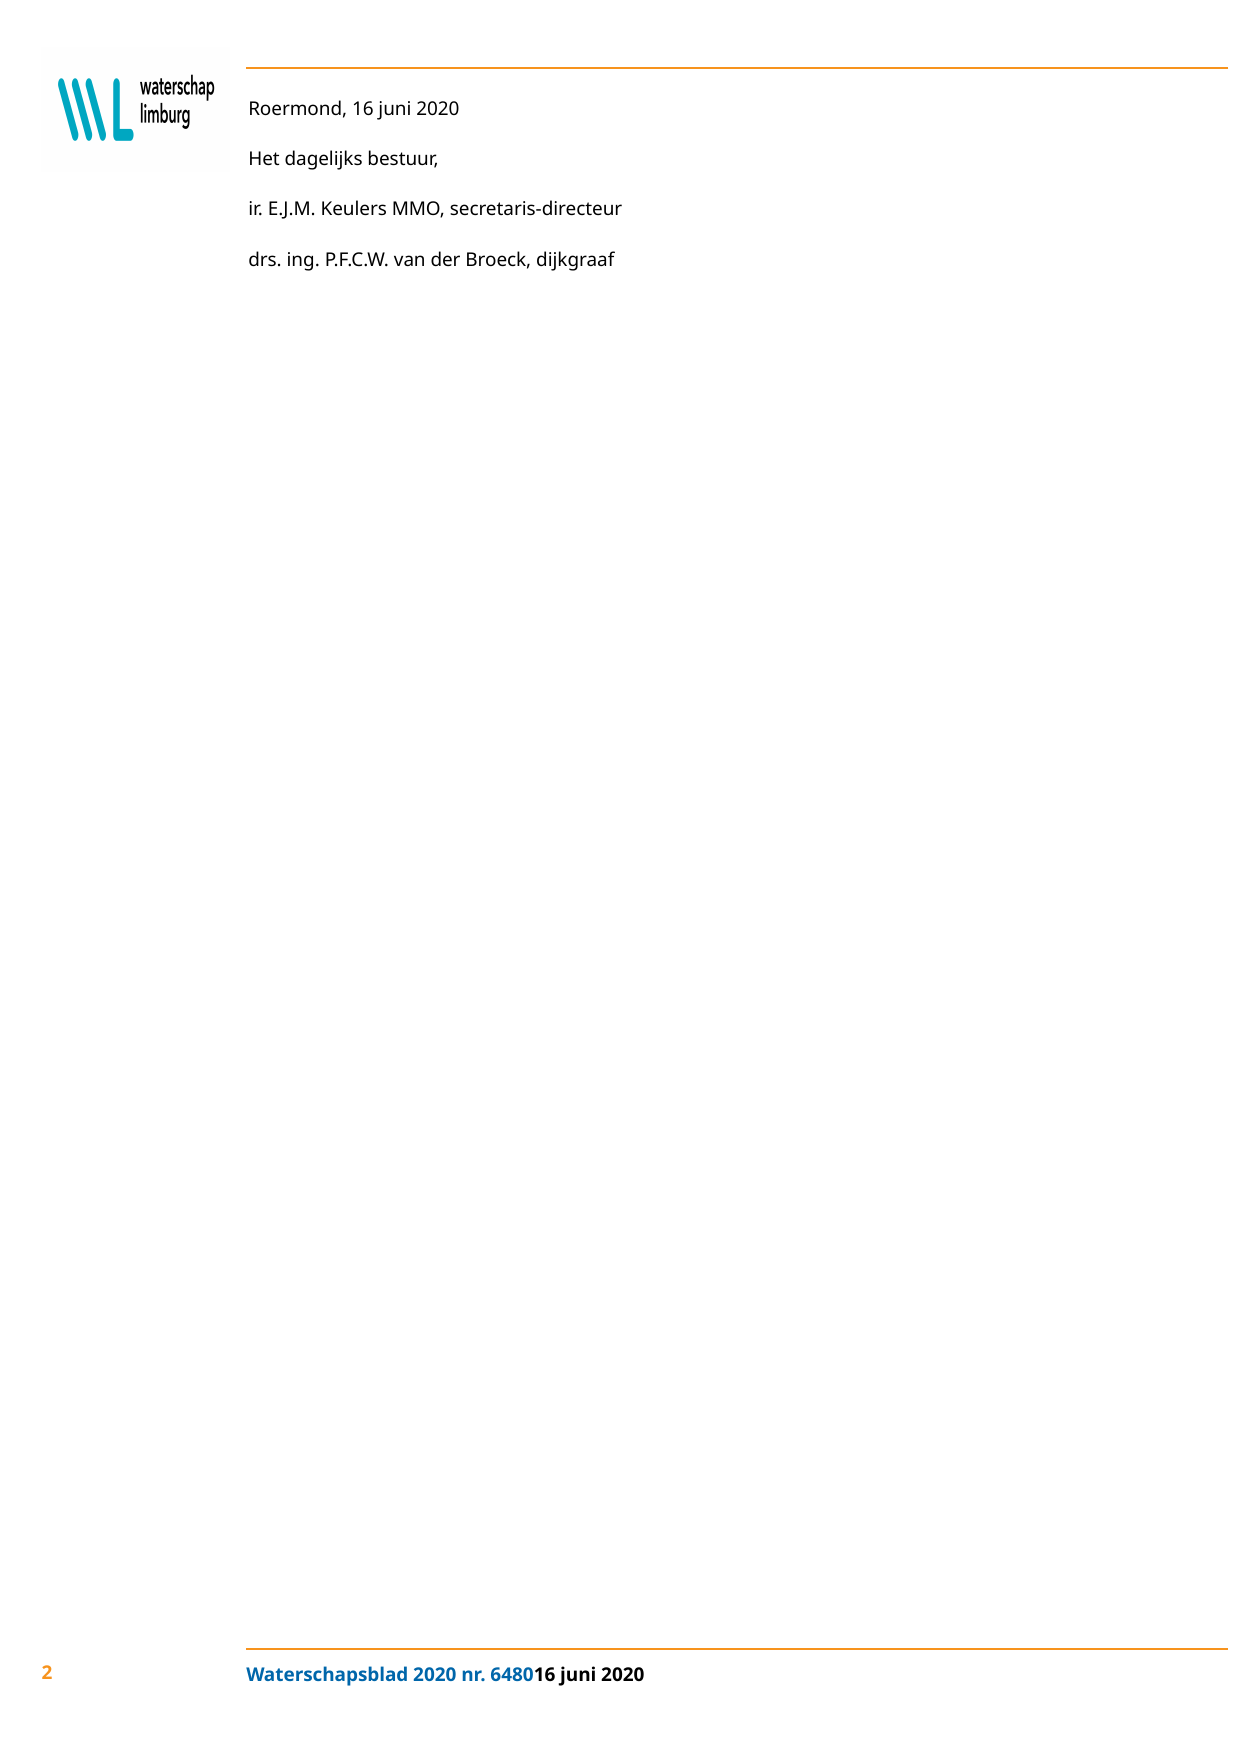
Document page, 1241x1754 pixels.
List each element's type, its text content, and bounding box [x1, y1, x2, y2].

text drs. ing. P.F.C.W. van der Broeck, dijkgraaf [248, 246, 1152, 272]
text ir. E.J.M. Keulers MMO, secretaris-directeur [248, 196, 1152, 221]
text Het dagelijks bestuur, [248, 145, 1152, 171]
text Roermond, 16 juni 2020 [248, 95, 1152, 121]
picture [41, 47, 231, 172]
